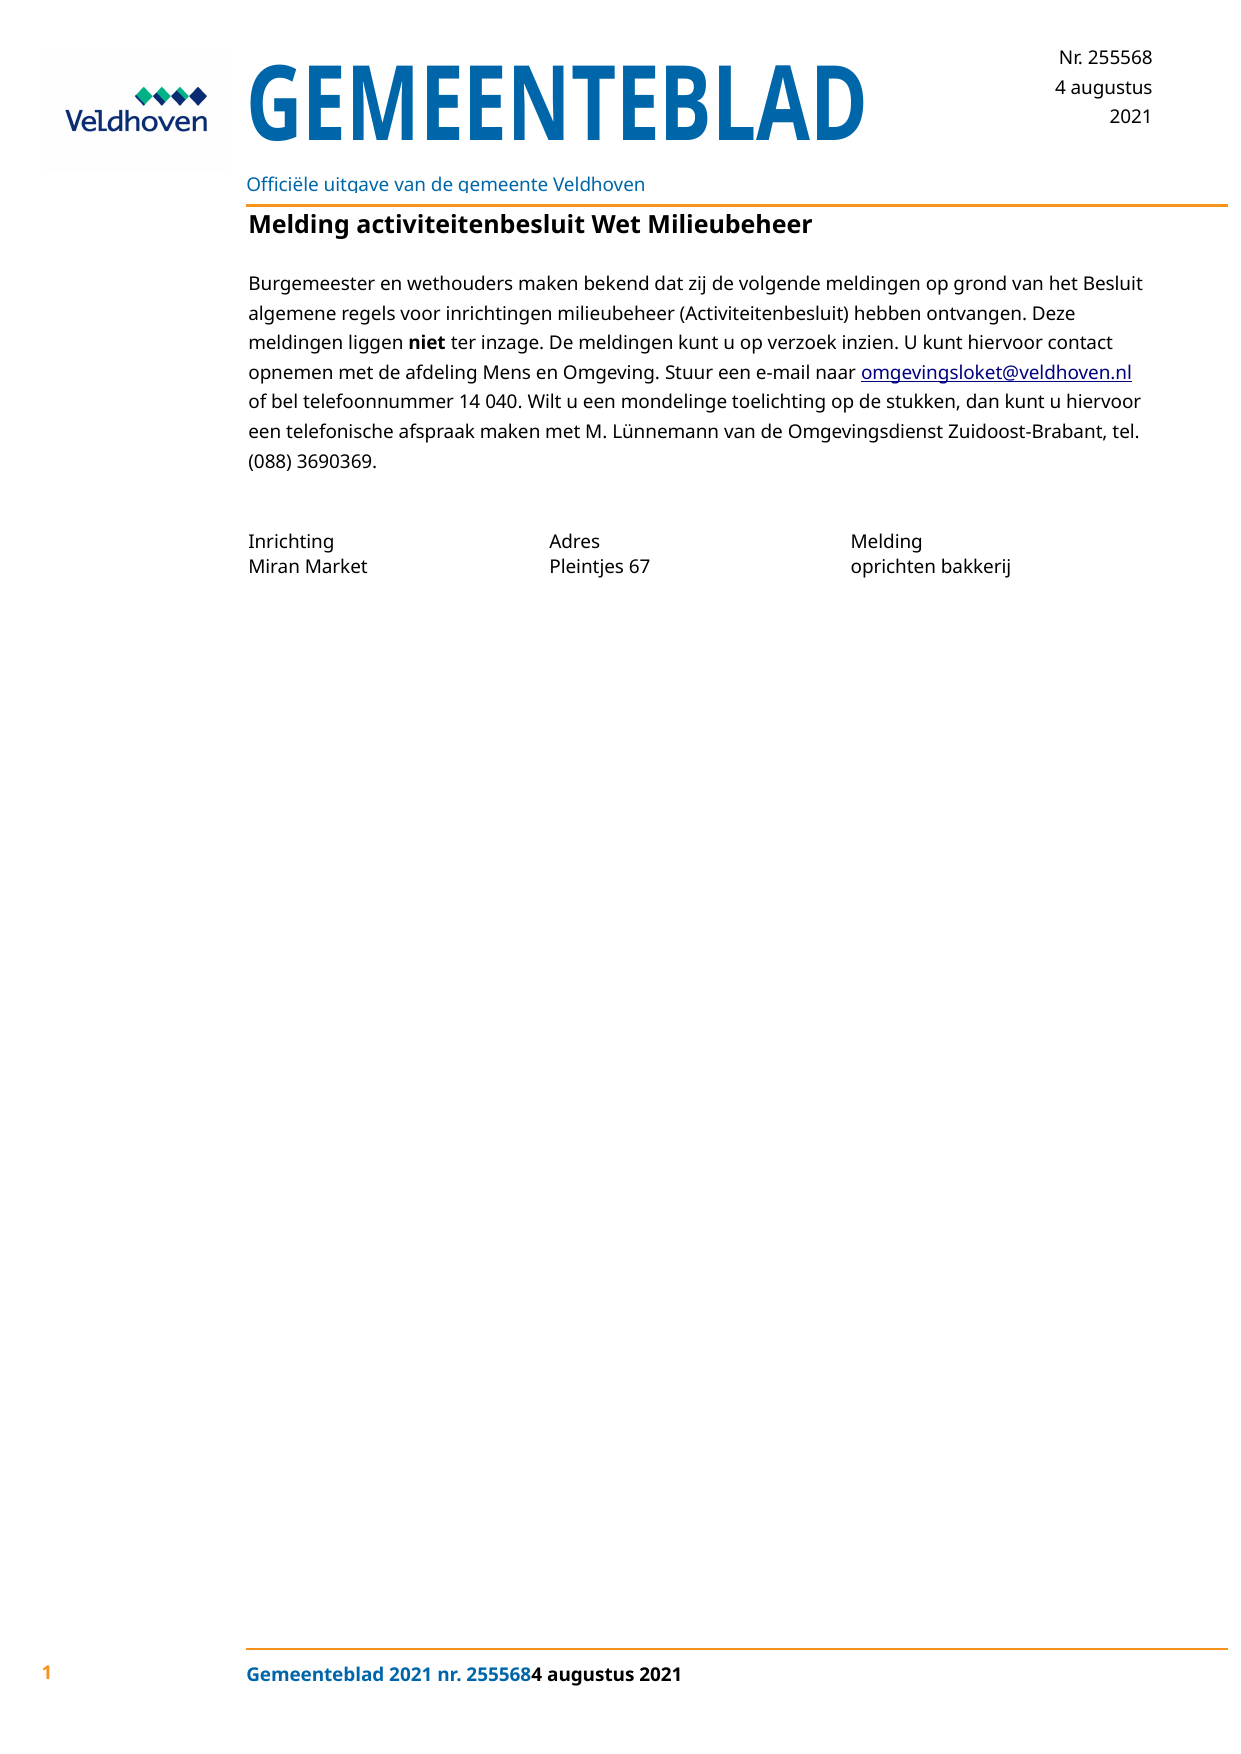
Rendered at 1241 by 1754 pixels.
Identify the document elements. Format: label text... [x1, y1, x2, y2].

picture [41, 47, 231, 172]
text Burgemeester en wethouders maken bekend dat zij de volgende meldingen op grond van het Besluit algemene regels voor inrichtingen milieubeheer (Activiteitenbesluit) hebben ontvangen. Deze meldingen liggen niet ter inzage. De meldingen kunt u op verzoek inzien. U kunt hiervoor contact opnemen met de afdeling Mens en Omgeving. Stuur een e-mail naar omgevingsloket@veldhoven.nl of bel telefoonnummer 14 040. Wilt u een mondelinge toelichting op de stukken, dan kunt u hiervoor een telefonische afspraak maken met M. Lünnemann van de Omgevingsdienst Zuidoost-Brabant, tel. (088) 3690369. [248, 270, 1152, 473]
table_header Melding [850, 528, 1152, 554]
table_header Adres [549, 528, 850, 554]
text Melding activiteitenbesluit Wet Milieubeheer [248, 207, 1152, 241]
table_cell oprichten bakkerij [850, 554, 1152, 579]
table_header Inrichting [248, 528, 549, 554]
table_cell Miran Market [248, 554, 549, 579]
table_cell Pleintjes 67 [549, 554, 850, 579]
